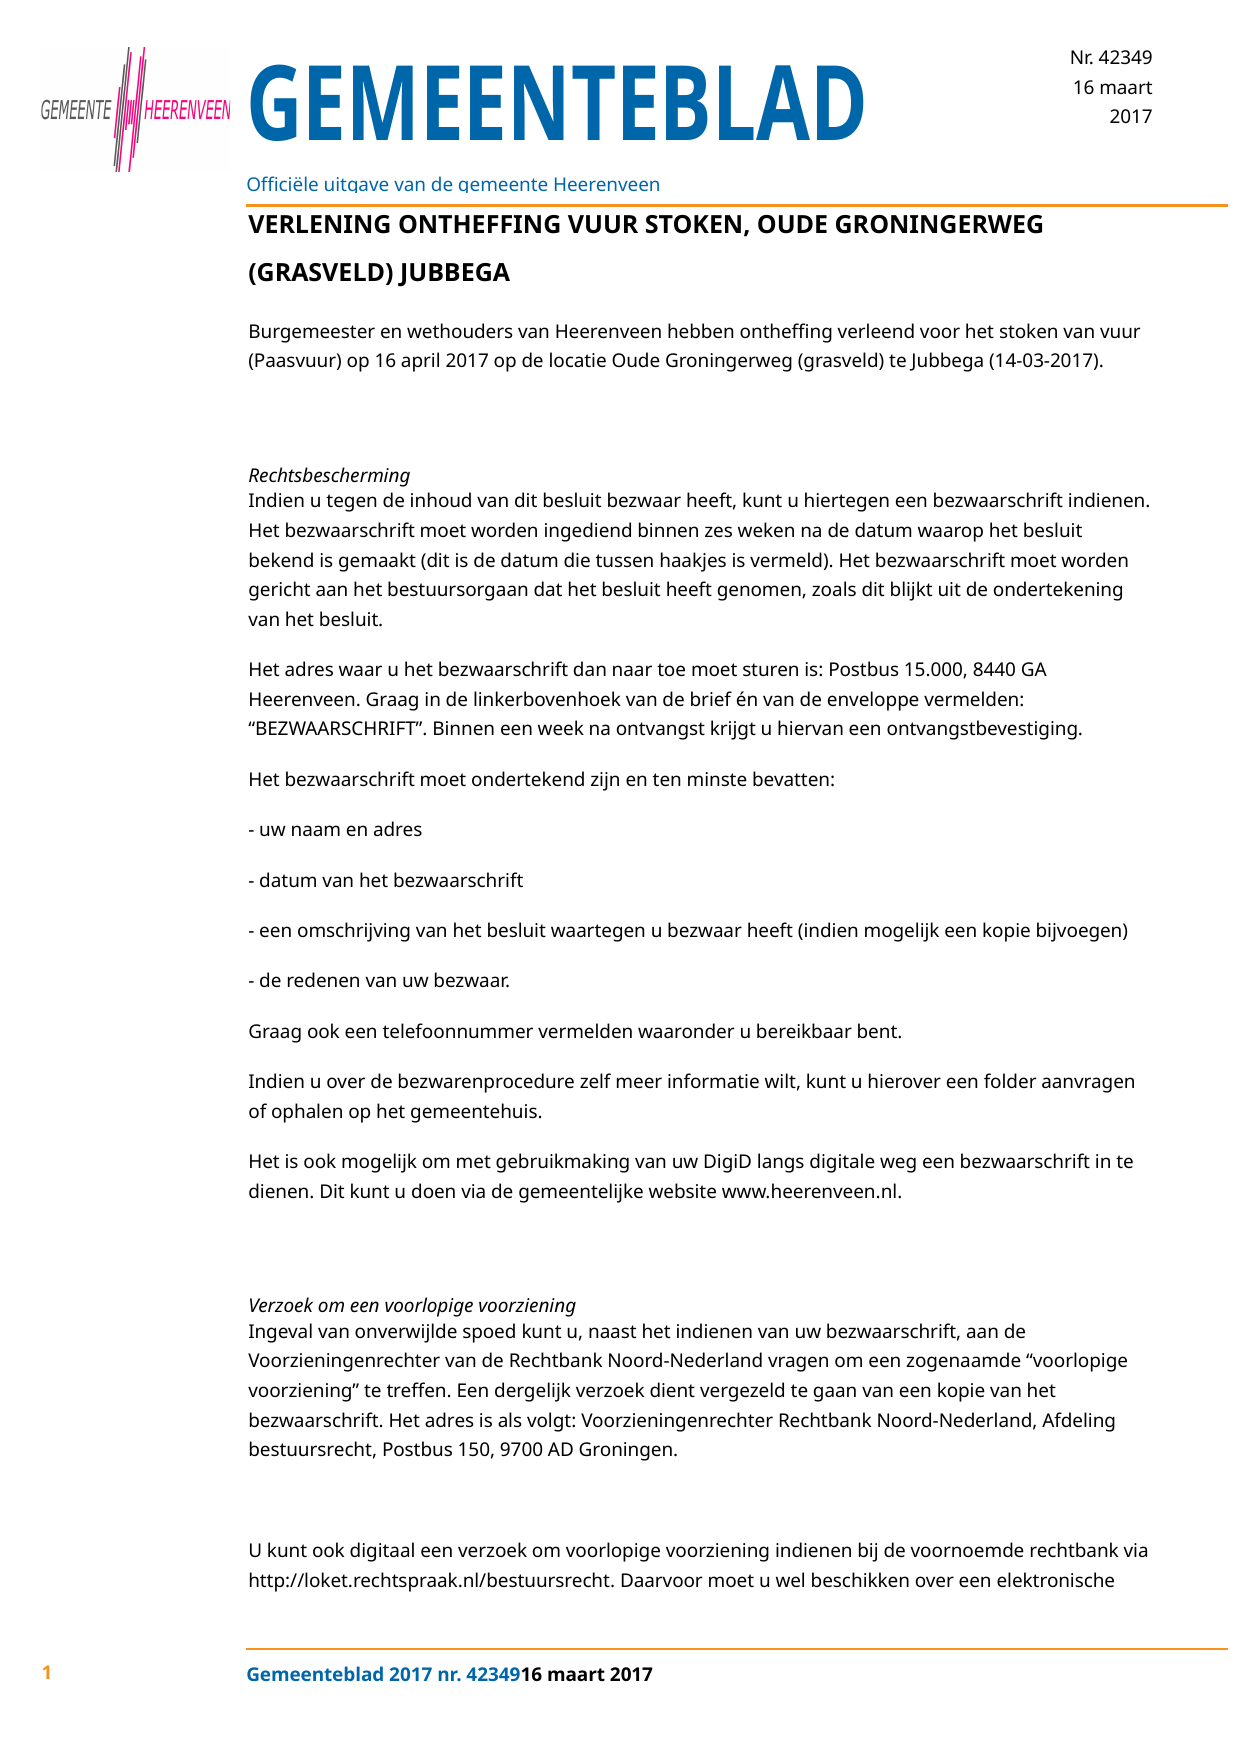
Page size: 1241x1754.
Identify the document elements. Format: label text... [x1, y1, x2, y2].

text - datum van het bezwaarschrift [248, 867, 1152, 892]
text Ingeval van onverwijlde spoed kunt u, naast het indienen van uw bezwaarschrift, aan de Voorzieningenrechter van de Rechtbank Noord-Nederland vragen om een zogenaamde “voorlopige voorziening” te treffen. Een dergelijk verzoek dient vergezeld te gaan van een kopie van het bezwaarschrift. Het adres is als volgt: Voorzieningenrechter Rechtbank Noord-Nederland, Afdeling bestuursrecht, Postbus 150, 9700 AD Groningen. [248, 1318, 1152, 1462]
text Het bezwaarschrift moet ondertekend zijn en ten minste bevatten: [248, 766, 1152, 792]
text Indien u over de bezwarenprocedure zelf meer informatie wilt, kunt u hierover een folder aanvragen of ophalen op het gemeentehuis. [248, 1068, 1152, 1124]
text Rechtsbescherming [248, 462, 1152, 488]
text Het is ook mogelijk om met gebruikmaking van uw DigiD langs digitale weg een bezwaarschrift in te dienen. Dit kunt u doen via de gemeentelijke website www.heerenveen.nl. [248, 1148, 1152, 1204]
text - uw naam en adres [248, 816, 1152, 842]
text - de redenen van uw bezwaar. [248, 968, 1152, 993]
text Verzoek om een voorlopige voorziening [248, 1292, 1152, 1318]
text Graag ook een telefoonnummer vermelden waaronder u bereikbaar bent. [248, 1018, 1152, 1044]
text Indien u tegen de inhoud van dit besluit bezwaar heeft, kunt u hiertegen een bezwaarschrift indienen. Het bezwaarschrift moet worden ingediend binnen zes weken na de datum waarop het besluit bekend is gemaakt (dit is de datum die tussen haakjes is vermeld). Het bezwaarschrift moet worden gericht aan het bestuursorgaan dat het besluit heeft genomen, zoals dit blijkt uit de ondertekening van het besluit. [248, 488, 1152, 632]
text U kunt ook digitaal een verzoek om voorlopige voorziening indienen bij de voornoemde rechtbank via http://loket.rechtspraak.nl/bestuursrecht. Daarvoor moet u wel beschikken over een elektronische [248, 1537, 1152, 1593]
text VERLENING ONTHEFFING VUUR STOKEN, OUDE GRONINGERWEG (GRASVELD) JUBBEGA [248, 207, 1152, 288]
text - een omschrijving van het besluit waartegen u bezwaar heeft (indien mogelijk een kopie bijvoegen) [248, 917, 1152, 943]
picture [41, 47, 231, 172]
text Het adres waar u het bezwaarschrift dan naar toe moet sturen is: Postbus 15.000, 8440 GA Heerenveen. Graag in de linkerbovenhoek van de brief én van de enveloppe vermelden: “BEZWAARSCHRIFT”. Binnen een week na ontvangst krijgt u hiervan een ontvangstbevestiging. [248, 656, 1152, 741]
text Burgemeester en wethouders van Heerenveen hebben ontheffing verleend voor het stoken van vuur (Paasvuur) op 16 april 2017 op de locatie Oude Groningerweg (grasveld) te Jubbega (14-03-2017). [248, 318, 1152, 373]
